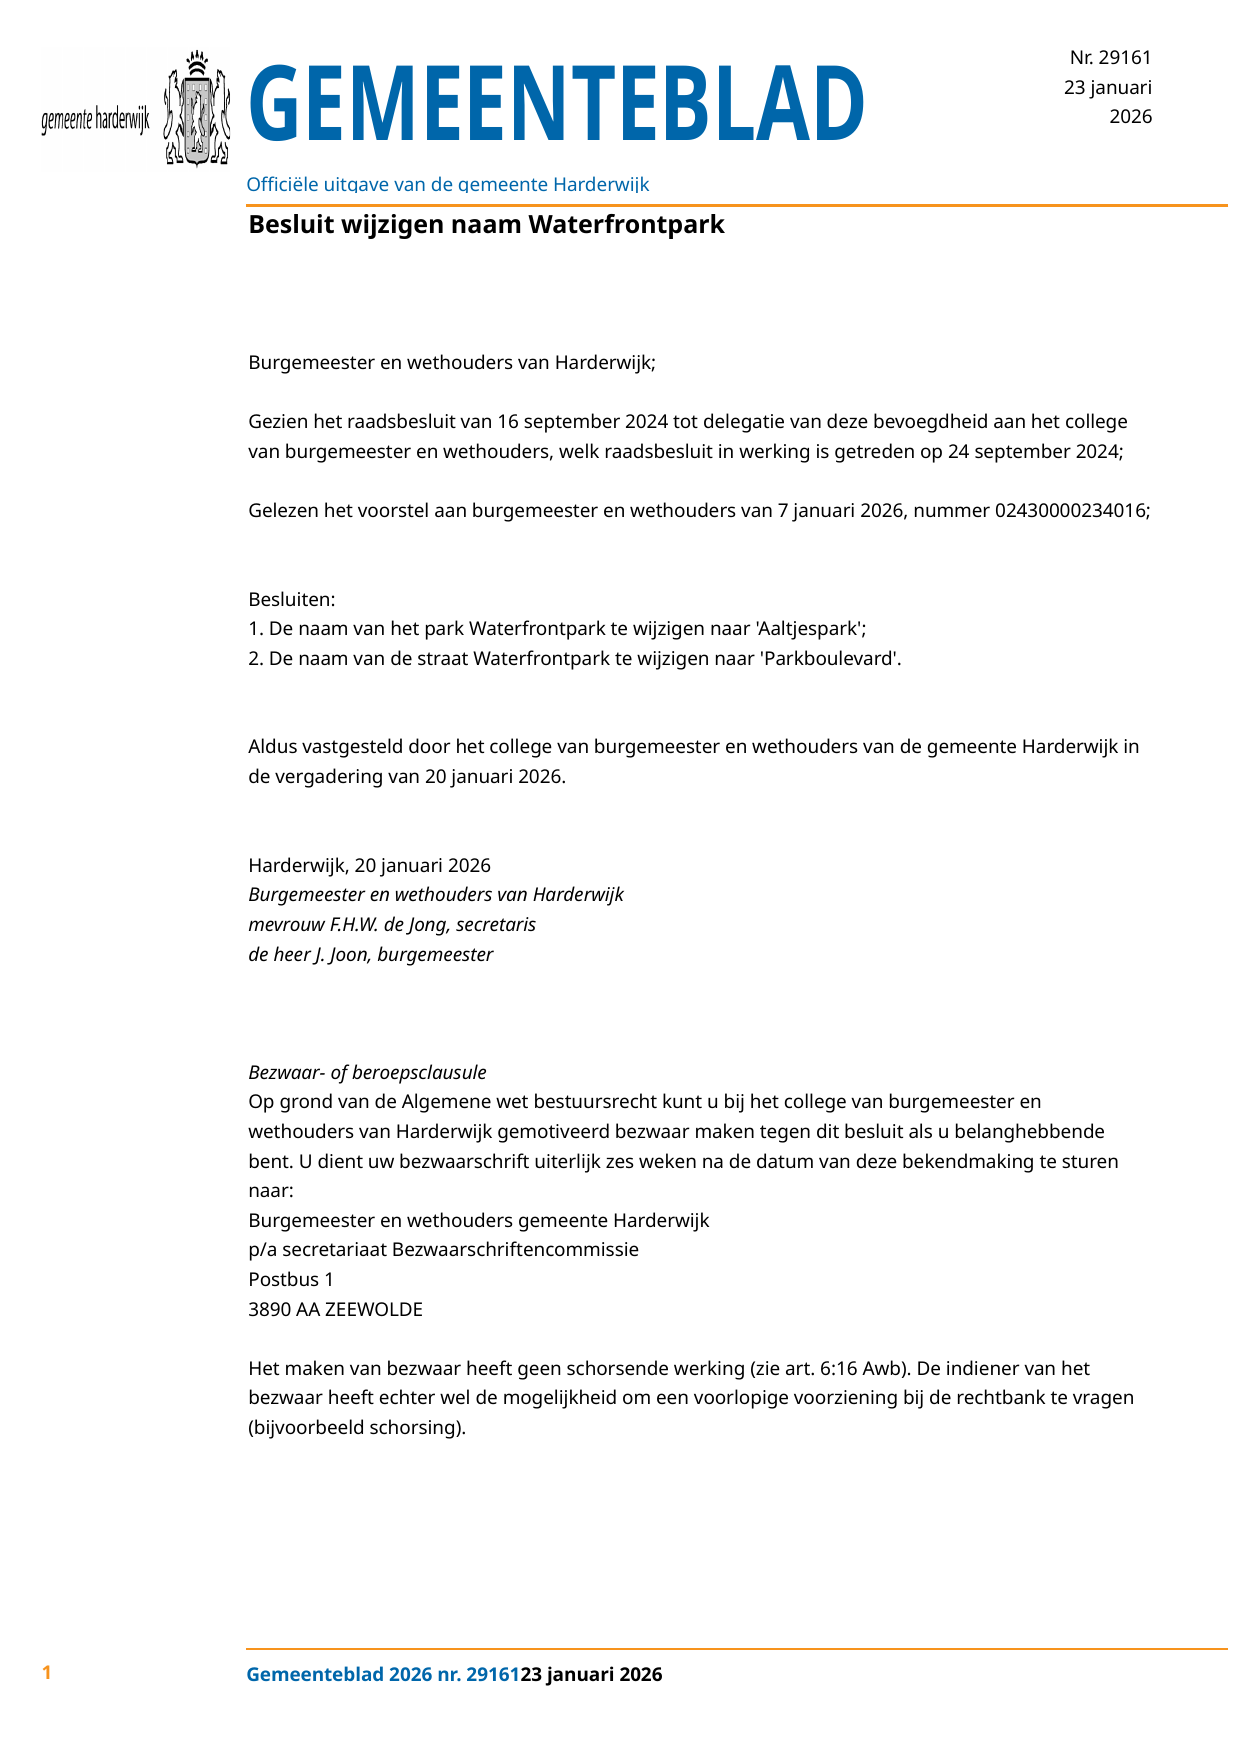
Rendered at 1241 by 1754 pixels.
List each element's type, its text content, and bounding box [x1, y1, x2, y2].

picture [41, 47, 231, 172]
text 1. De naam van het park Waterfrontpark te wijzigen naar 'Aaltjespark'; [248, 615, 1152, 641]
text 2. De naam van de straat Waterfrontpark te wijzigen naar 'Parkboulevard'. [248, 645, 1152, 671]
text Op grond van de Algemene wet bestuursrecht kunt u bij het college van burgemeester en wethouders van Harderwijk gemotiveerd bezwaar maken tegen dit besluit als u belanghebbende bent. U dient uw bezwaarschrift uiterlijk zes weken na de datum van deze bekendmaking te sturen naar: [248, 1089, 1152, 1203]
text Aldus vastgesteld door het college van burgemeester en wethouders van de gemeente Harderwijk in de vergadering van 20 januari 2026. [248, 734, 1152, 789]
text Gelezen het voorstel aan burgemeester en wethouders van 7 januari 2026, nummer 02430000234016; [248, 497, 1152, 523]
text Bezwaar- of beroepsclausule [248, 1059, 1152, 1085]
text Burgemeester en wethouders gemeente Harderwijk [248, 1207, 1152, 1233]
text 3890 AA ZEEWOLDE [248, 1296, 1152, 1322]
text Harderwijk, 20 januari 2026 [248, 852, 1152, 878]
text Burgemeester en wethouders van Harderwijk; [248, 349, 1152, 375]
text Besluit wijzigen naam Waterfrontpark [248, 207, 1152, 241]
text Postbus 1 [248, 1266, 1152, 1292]
text mevrouw F.H.W. de Jong, secretaris [248, 911, 1152, 937]
text Besluiten: [248, 586, 1152, 612]
text p/a secretariaat Bezwaarschriftencommissie [248, 1237, 1152, 1262]
text Burgemeester en wethouders van Harderwijk [248, 882, 1152, 907]
text Gezien het raadsbesluit van 16 september 2024 tot delegatie van deze bevoegdheid aan het college van burgemeester en wethouders, welk raadsbesluit in werking is getreden op 24 september 2024; [248, 408, 1152, 464]
text Het maken van bezwaar heeft geen schorsende werking (zie art. 6:16 Awb). De indiener van het bezwaar heeft echter wel de mogelijkheid om een voorlopige voorziening bij de rechtbank te vragen (bijvoorbeeld schorsing). [248, 1355, 1152, 1440]
text de heer J. Joon, burgemeester [248, 941, 1152, 967]
